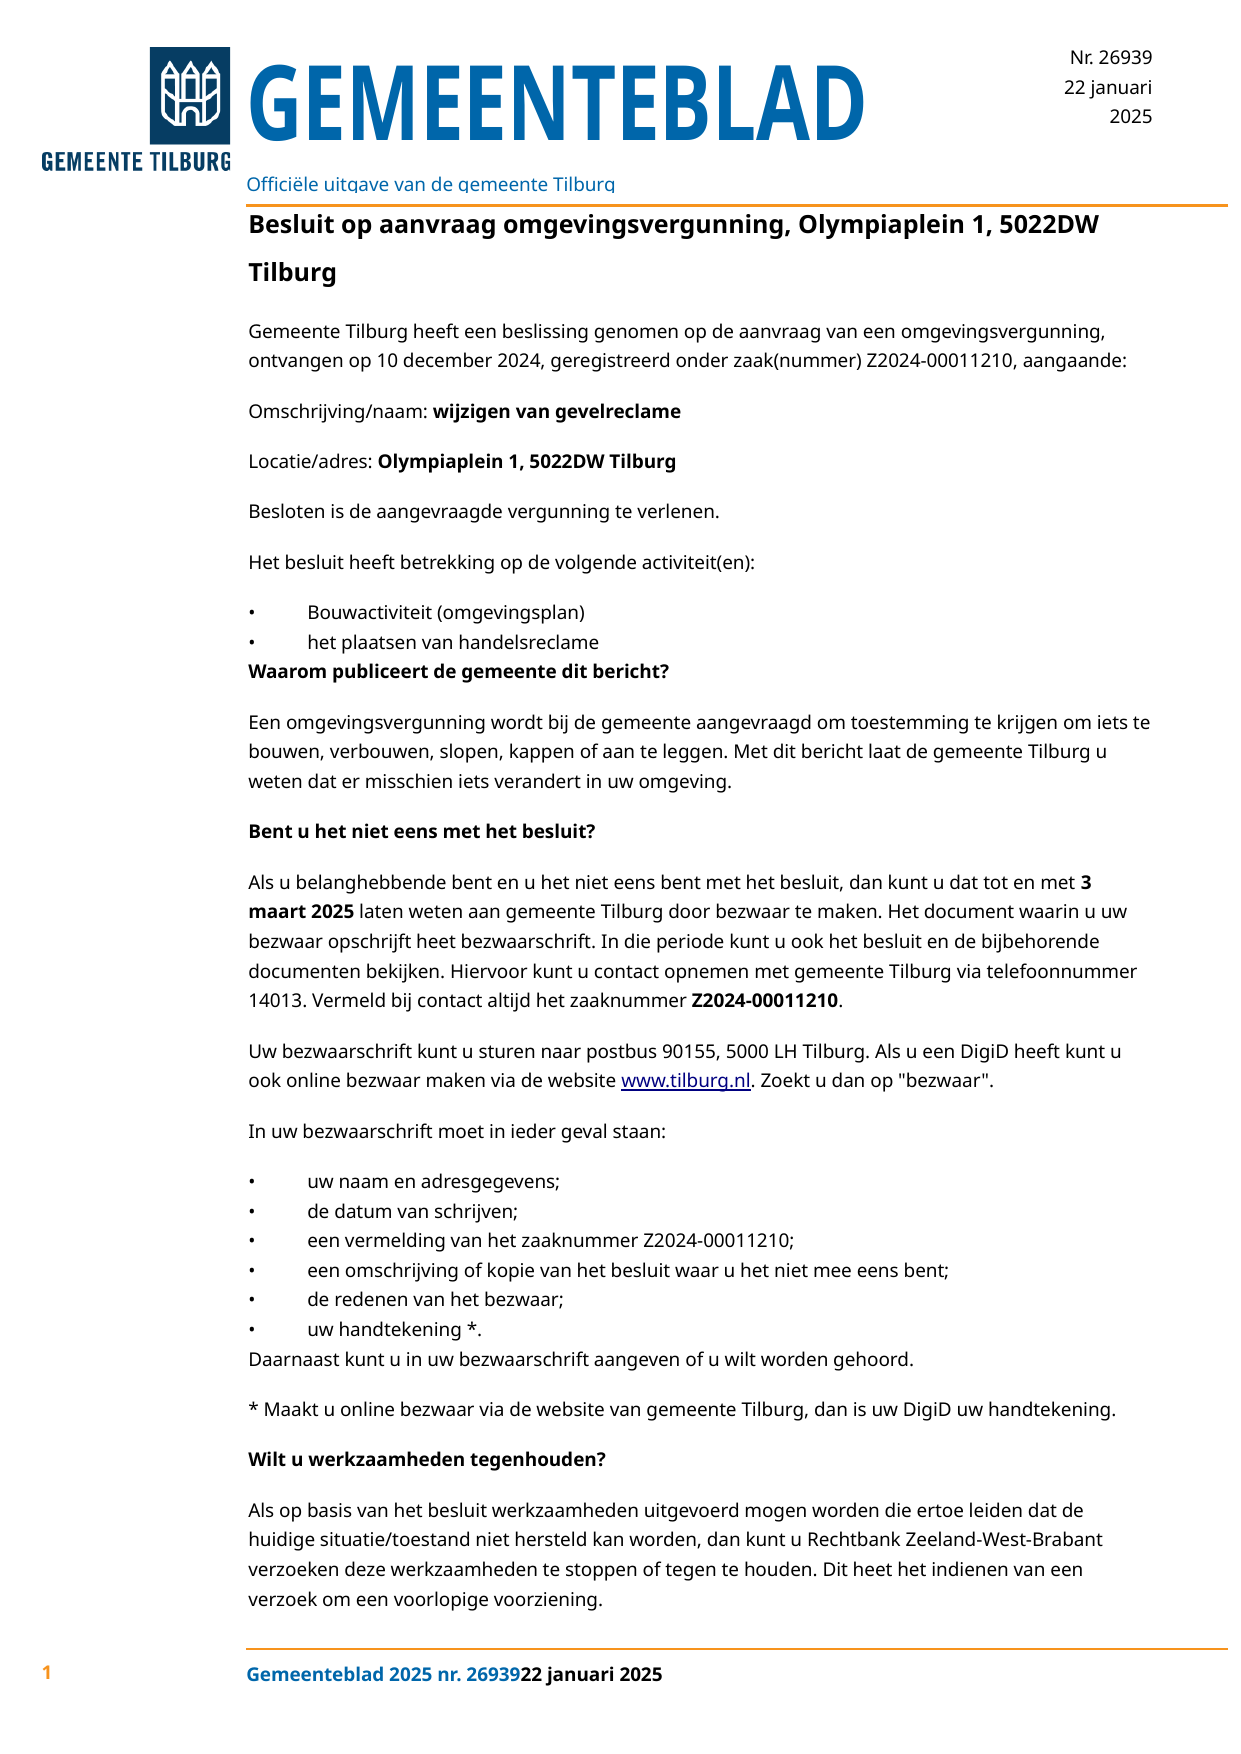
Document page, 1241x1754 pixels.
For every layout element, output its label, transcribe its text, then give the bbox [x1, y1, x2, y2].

text Omschrijving/naam: wijzigen van gevelreclame [248, 398, 1152, 424]
list uw naam en adresgegevens; [248, 1168, 1152, 1194]
list Bouwactiviteit (omgevingsplan) [248, 599, 1152, 625]
text Locatie/adres: Olympiaplein 1, 5022DW Tilburg [248, 448, 1152, 474]
list uw handtekening *. [248, 1316, 1152, 1342]
list de datum van schrijven; [248, 1198, 1152, 1224]
text * Maakt u online bezwaar via de website van gemeente Tilburg, dan is uw DigiD uw handtekening. [248, 1396, 1152, 1422]
text Besluit op aanvraag omgevingsvergunning, Olympiaplein 1, 5022DW Tilburg [248, 207, 1152, 288]
text Als op basis van het besluit werkzaamheden uitgevoerd mogen worden die ertoe leiden dat de huidige situatie/toestand niet hersteld kan worden, dan kunt u Rechtbank Zeeland-West-Brabant verzoeken deze werkzaamheden te stoppen of tegen te houden. Dit heet het indienen van een verzoek om een voorlopige voorziening. [248, 1497, 1152, 1612]
list het plaatsen van handelsreclame [248, 629, 1152, 655]
text Een omgevingsvergunning wordt bij de gemeente aangevraagd om toestemming te krijgen om iets te bouwen, verbouwen, slopen, kappen of aan te leggen. Met dit bericht laat de gemeente Tilburg u weten dat er misschien iets verandert in uw omgeving. [248, 709, 1152, 794]
text Waarom publiceert de gemeente dit bericht? [248, 659, 1152, 684]
text Besloten is de aangevraagde vergunning te verlenen. [248, 499, 1152, 524]
text Het besluit heeft betrekking op de volgende activiteit(en): [248, 549, 1152, 575]
text Daarnaast kunt u in uw bezwaarschrift aangeven of u wilt worden gehoord. [248, 1346, 1152, 1372]
list de redenen van het bezwaar; [248, 1287, 1152, 1312]
text Als u belanghebbende bent en u het niet eens bent met het besluit, dan kunt u dat tot en met 3 maart 2025 laten weten aan gemeente Tilburg door bezwaar te maken. Het document waarin u uw bezwaar opschrijft heet bezwaarschrift. In die periode kunt u ook het besluit en de bijbehorende documenten bekijken. Hiervoor kunt u contact opnemen met gemeente Tilburg via telefoonnummer 14013. Vermeld bij contact altijd het zaaknummer Z2024-00011210. [248, 869, 1152, 1013]
text Uw bezwaarschrift kunt u sturen naar postbus 90155, 5000 LH Tilburg. Als u een DigiD heeft kunt u ook online bezwaar maken via de website www.tilburg.nl. Zoekt u dan op "bezwaar". [248, 1038, 1152, 1093]
list een vermelding van het zaaknummer Z2024-00011210; [248, 1227, 1152, 1253]
text In uw bezwaarschrift moet in ieder geval staan: [248, 1118, 1152, 1144]
picture [41, 47, 231, 172]
text Bent u het niet eens met het besluit? [248, 819, 1152, 844]
text Wilt u werkzaamheden tegenhouden? [248, 1447, 1152, 1472]
list een omschrijving of kopie van het besluit waar u het niet mee eens bent; [248, 1257, 1152, 1283]
text Gemeente Tilburg heeft een beslissing genomen op de aanvraag van een omgevingsvergunning, ontvangen op 10 december 2024, geregistreerd onder zaak(nummer) Z2024-00011210, aangaande: [248, 318, 1152, 373]
